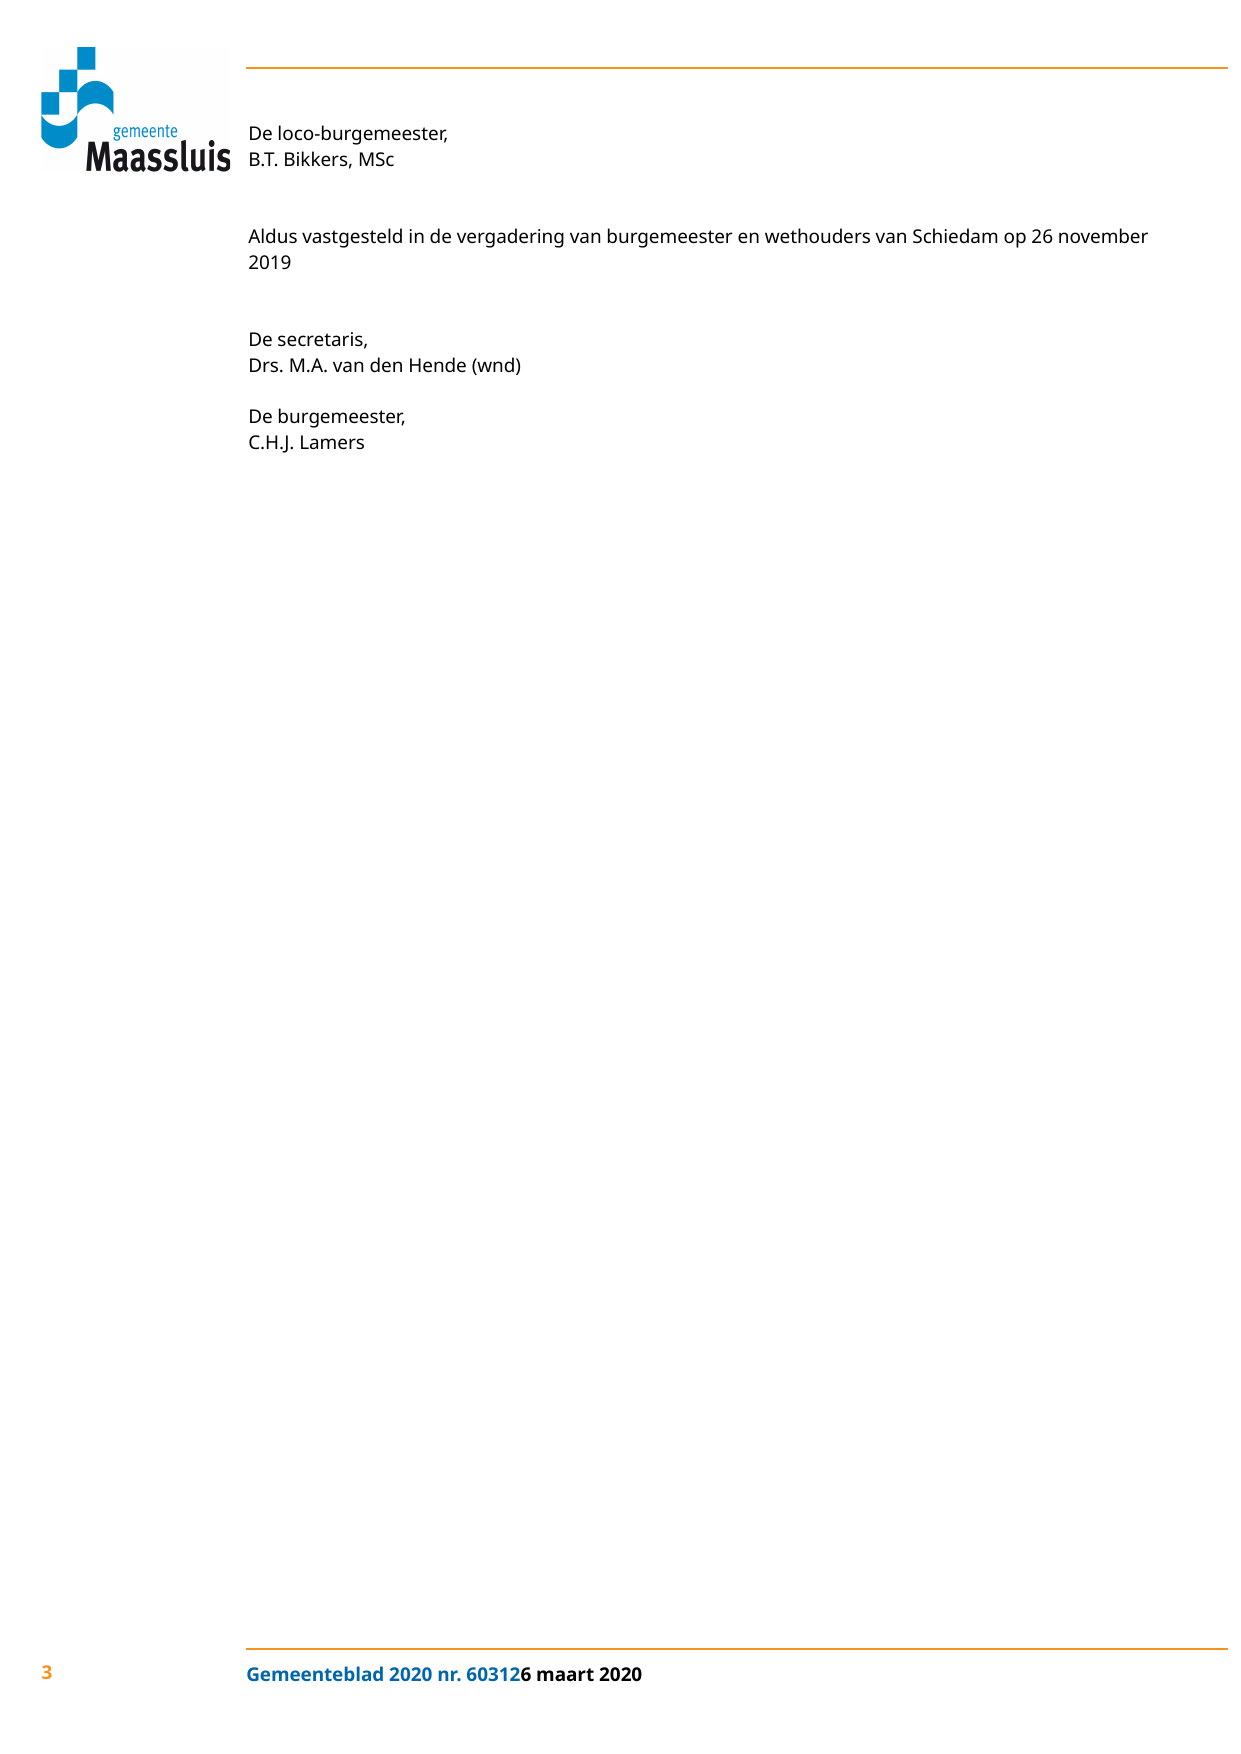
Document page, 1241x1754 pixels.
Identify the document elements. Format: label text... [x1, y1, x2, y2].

text Drs. M.A. van den Hende (wnd) [248, 352, 1152, 378]
text Aldus vastgesteld in de vergadering van burgemeester en wethouders van Schiedam op 26 november 2019 [248, 223, 1152, 275]
picture [41, 47, 231, 172]
text C.H.J. Lamers [248, 429, 1152, 455]
text De loco-burgemeester, [248, 121, 1152, 146]
text De burgemeester, [248, 403, 1152, 429]
text B.T. Bikkers, MSc [248, 146, 1152, 172]
text De secretaris, [248, 326, 1152, 352]
picture [41, 47, 77, 92]
